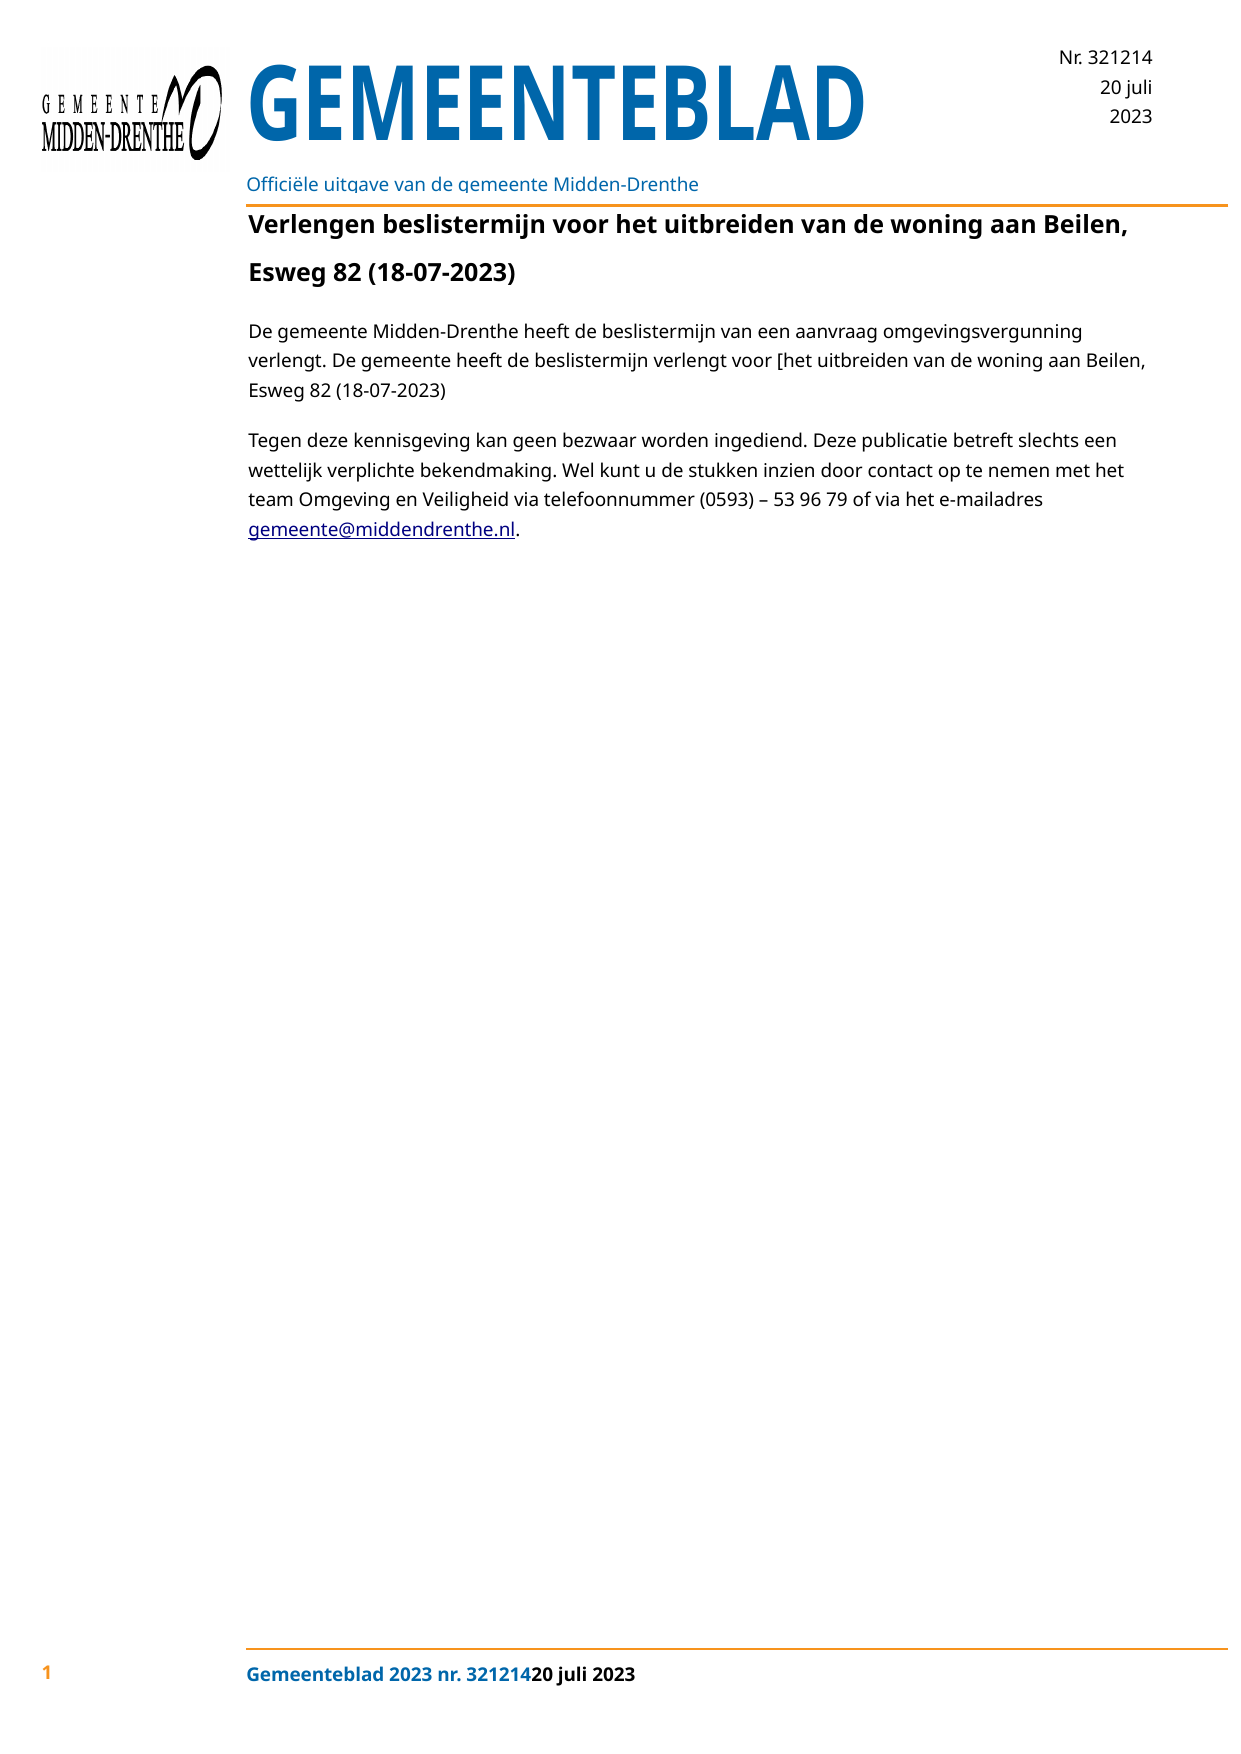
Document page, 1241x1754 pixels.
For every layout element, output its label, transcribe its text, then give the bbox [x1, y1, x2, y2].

text Verlengen beslistermijn voor het uitbreiden van de woning aan Beilen, Esweg 82 (18-07-2023) [248, 207, 1152, 288]
text De gemeente Midden-Drenthe heeft de beslistermijn van een aanvraag omgevingsvergunning verlengt. De gemeente heeft de beslistermijn verlengt voor [het uitbreiden van de woning aan Beilen, Esweg 82 (18-07-2023) [248, 318, 1152, 403]
picture [41, 47, 231, 172]
text Tegen deze kennisgeving kan geen bezwaar worden ingediend. Deze publicatie betreft slechts een wettelijk verplichte bekendmaking. Wel kunt u de stukken inzien door contact op te nemen met het team Omgeving en Veiligheid via telefoonnummer (0593) – 53 96 79 of via het e-mailadres gemeente@middendrenthe.nl. [248, 427, 1152, 542]
